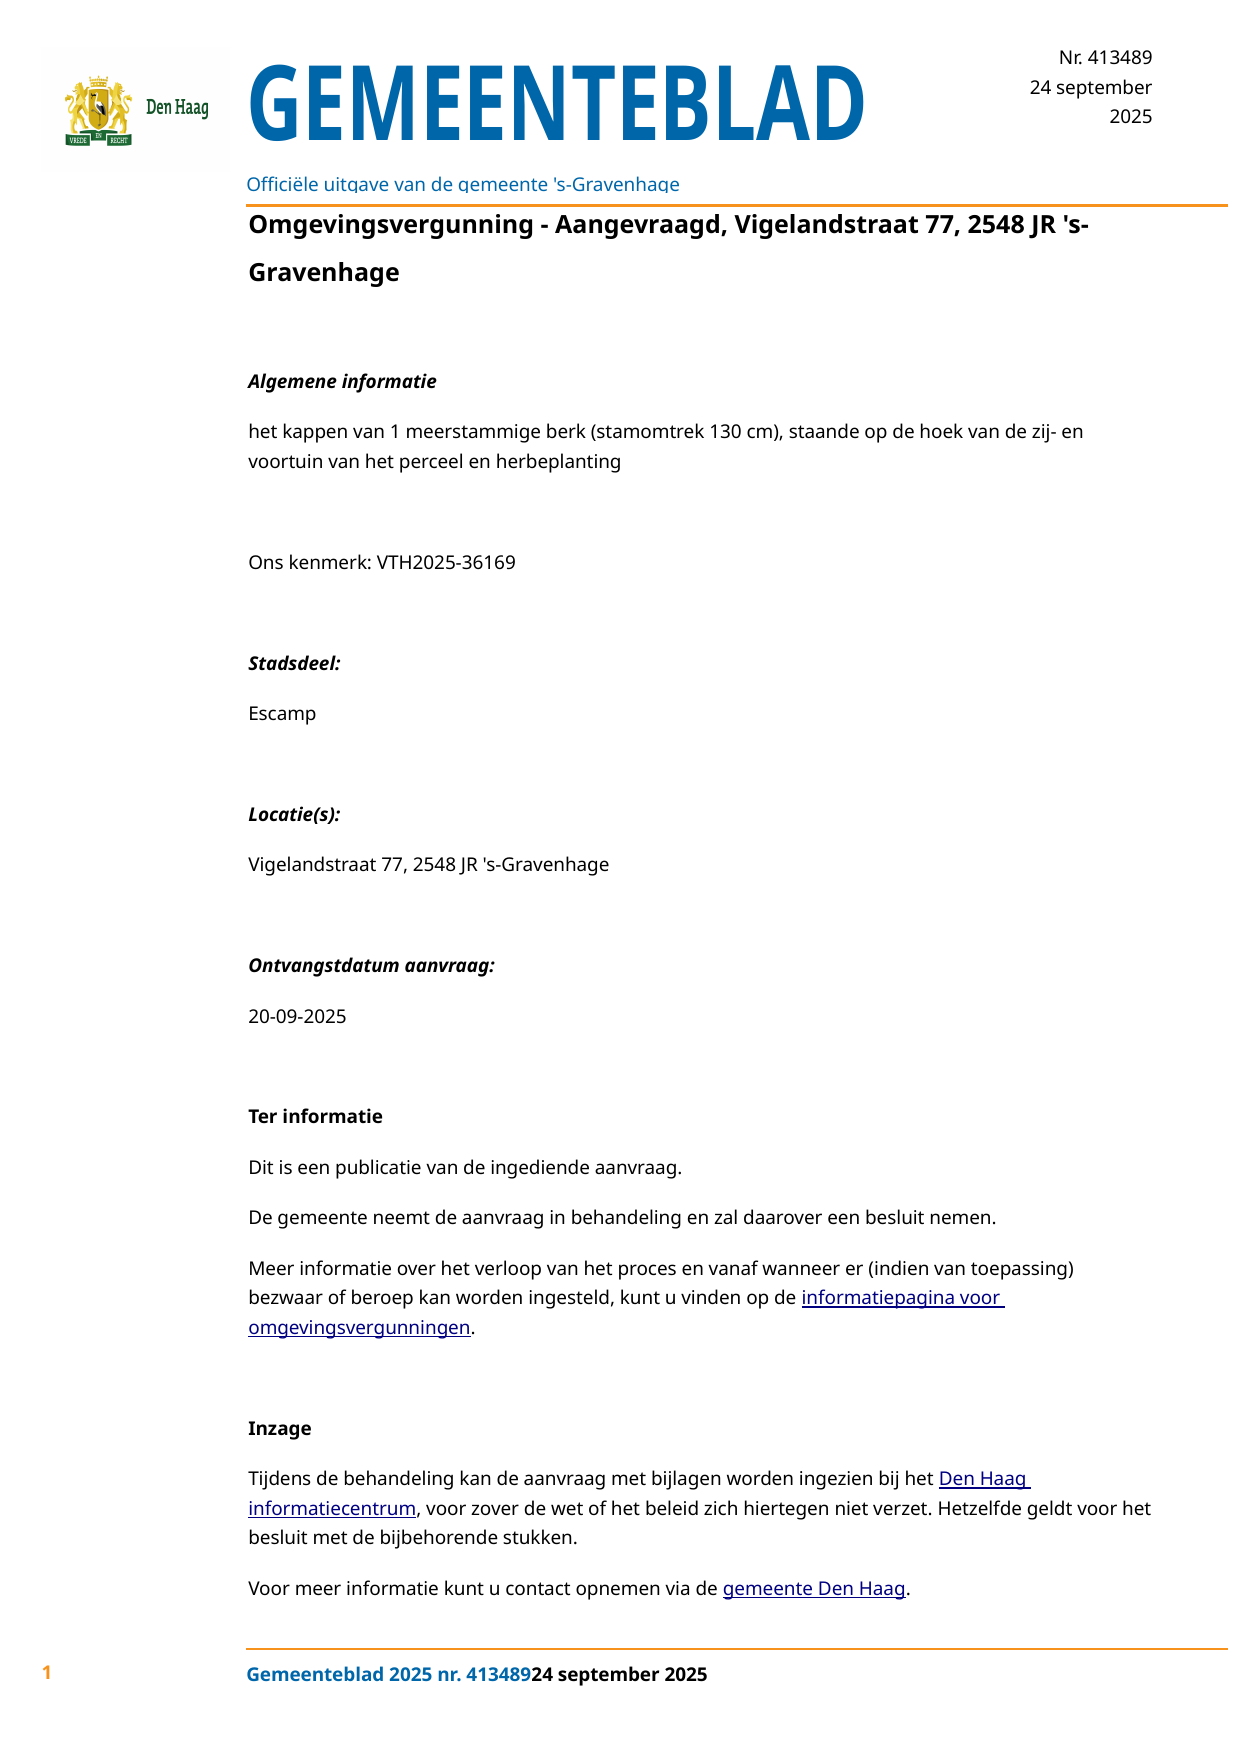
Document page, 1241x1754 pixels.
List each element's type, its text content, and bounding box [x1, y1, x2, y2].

text Escamp [248, 700, 1152, 726]
picture [41, 47, 231, 172]
text 20-09-2025 [248, 1003, 1152, 1029]
text Inzage [248, 1415, 1152, 1441]
text De gemeente neemt de aanvraag in behandeling en zal daarover een besluit nemen. [248, 1204, 1152, 1230]
text het kappen van 1 meerstammige berk (stamomtrek 130 cm), staande op de hoek van de zij- en voortuin van het perceel en herbeplanting [248, 419, 1152, 474]
text Stadsdeel: [248, 650, 1152, 676]
text Algemene informatie [248, 368, 1152, 394]
text Voor meer informatie kunt u contact opnemen via de gemeente Den Haag. [248, 1575, 1152, 1601]
text Omgevingsvergunning - Aangevraagd, Vigelandstraat 77, 2548 JR 's-Gravenhage [248, 207, 1152, 288]
text Tijdens de behandeling kan de aanvraag met bijlagen worden ingezien bij het Den Haag informatiecentrum, voor zover de wet of het beleid zich hiertegen niet verzet. Hetzelfde geldt voor het besluit met de bijbehorende stukken. [248, 1465, 1152, 1550]
text Dit is een publicatie van de ingediende aanvraag. [248, 1154, 1152, 1180]
text Vigelandstraat 77, 2548 JR 's-Gravenhage [248, 852, 1152, 877]
text Ontvangstdatum aanvraag: [248, 952, 1152, 978]
text Locatie(s): [248, 801, 1152, 827]
text Meer informatie over het verloop van het proces en vanaf wanneer er (indien van toepassing) bezwaar of beroep kan worden ingesteld, kunt u vinden op de informatiepagina voor omgevingsvergunningen. [248, 1255, 1152, 1340]
text Ter informatie [248, 1104, 1152, 1129]
text Ons kenmerk: VTH2025-36169 [248, 549, 1152, 575]
